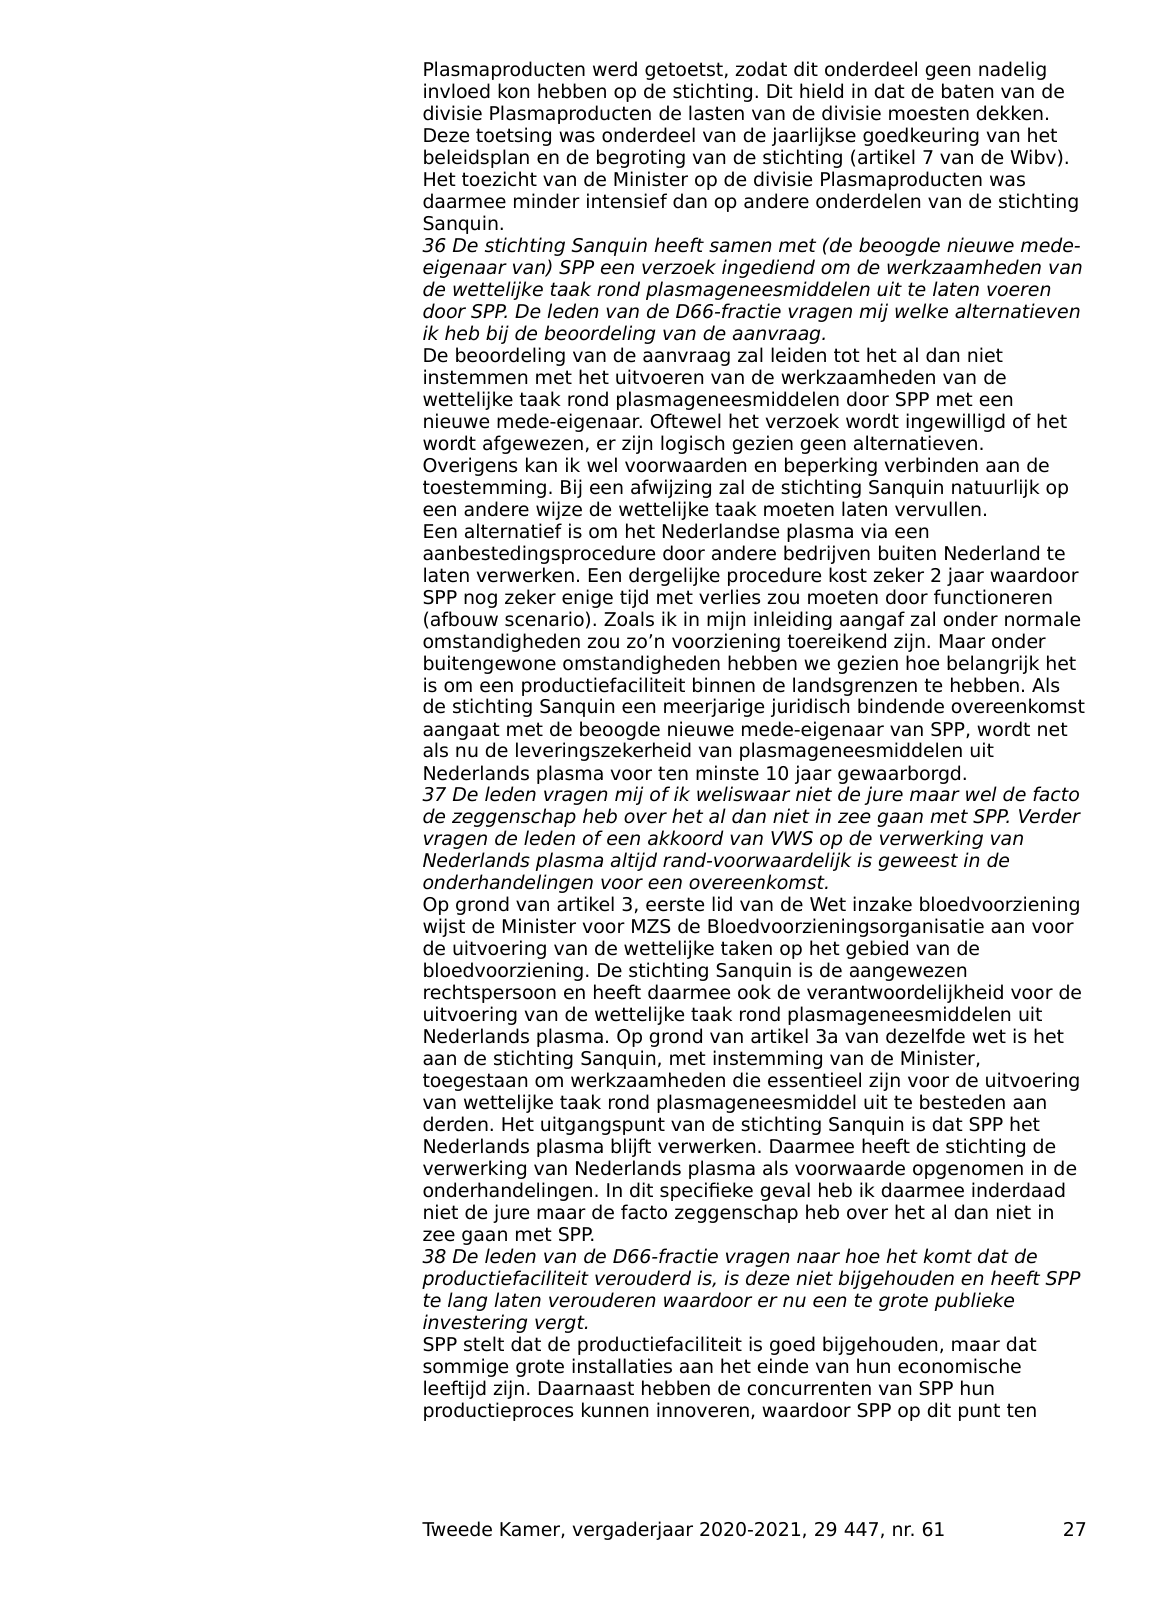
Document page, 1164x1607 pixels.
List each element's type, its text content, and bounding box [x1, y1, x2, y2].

text 36 De stichting Sanquin heeft samen met (de beoogde nieuwe mede-eigenaar van) SPP een verzoek ingediend om de werkzaamheden van de wettelijke taak rond plasmageneesmiddelen uit te laten voeren door SPP. De leden van de D66-fractie vragen mij welke alternatieven ik heb bij de beoordeling van de aanvraag. [422, 235, 1087, 345]
text Op grond van artikel 3, eerste lid van de Wet inzake bloedvoorziening wijst de Minister voor MZS de Bloedvoorzieningsorganisatie aan voor de uitvoering van de wettelijke taken op het gebied van de bloedvoorziening. De stichting Sanquin is de aangewezen rechtspersoon en heeft daarmee ook de verantwoordelijkheid voor de uitvoering van de wettelijke taak rond plasmageneesmiddelen uit Nederlands plasma. Op grond van artikel 3a van dezelfde wet is het aan de stichting Sanquin, met instemming van de Minister, toegestaan om werkzaamheden die essentieel zijn voor de uitvoering van wettelijke taak rond plasmageneesmiddel uit te besteden aan derden. Het uitgangspunt van de stichting Sanquin is dat SPP het Nederlands plasma blijft verwerken. Daarmee heeft de stichting de verwerking van Nederlands plasma als voorwaarde opgenomen in de onderhandelingen. In dit specifieke geval heb ik daarmee inderdaad niet de jure maar de facto zeggenschap heb over het al dan niet in zee gaan met SPP. [422, 894, 1087, 1246]
text SPP stelt dat de productiefaciliteit is goed bijgehouden, maar dat sommige grote installaties aan het einde van hun economische leeftijd zijn. Daarnaast hebben de concurrenten van SPP hun productieproces kunnen innoveren, waardoor SPP op dit punt ten [422, 1334, 1087, 1422]
text Plasmaproducten werd getoetst, zodat dit onderdeel geen nadelig invloed kon hebben op de stichting. Dit hield in dat de baten van de divisie Plasmaproducten de lasten van de divisie moesten dekken. Deze toetsing was onderdeel van de jaarlijkse goedkeuring van het beleidsplan en de begroting van de stichting (artikel 7 van de Wibv). Het toezicht van de Minister op de divisie Plasmaproducten was daarmee minder intensief dan op andere onderdelen van de stichting Sanquin. [422, 59, 1087, 235]
text 37 De leden vragen mij of ik weliswaar niet de jure maar wel de facto de zeggenschap heb over het al dan niet in zee gaan met SPP. Verder vragen de leden of een akkoord van VWS op de verwerking van Nederlands plasma altijd rand-voorwaardelijk is geweest in de onderhandelingen voor een overeenkomst. [422, 784, 1087, 894]
text 38 De leden van de D66-fractie vragen naar hoe het komt dat de productiefaciliteit verouderd is, is deze niet bijgehouden en heeft SPP te lang laten verouderen waardoor er nu een te grote publieke investering vergt. [422, 1246, 1087, 1334]
text De beoordeling van de aanvraag zal leiden tot het al dan niet instemmen met het uitvoeren van de werkzaamheden van de wettelijke taak rond plasmageneesmiddelen door SPP met een nieuwe mede-eigenaar. Oftewel het verzoek wordt ingewilligd of het wordt afgewezen, er zijn logisch gezien geen alternatieven. Overigens kan ik wel voorwaarden en beperking verbinden aan de toestemming. Bij een afwijzing zal de stichting Sanquin natuurlijk op een andere wijze de wettelijke taak moeten laten vervullen. [422, 345, 1087, 521]
text Een alternatief is om het Nederlandse plasma via een aanbestedingsprocedure door andere bedrijven buiten Nederland te laten verwerken. Een dergelijke procedure kost zeker 2 jaar waardoor SPP nog zeker enige tijd met verlies zou moeten door functioneren (afbouw scenario). Zoals ik in mijn inleiding aangaf zal onder normale omstandigheden zou zo’n voorziening toereikend zijn. Maar onder buitengewone omstandigheden hebben we gezien hoe belangrijk het is om een productiefaciliteit binnen de landsgrenzen te hebben. Als de stichting Sanquin een meerjarige juridisch bindende overeenkomst aangaat met de beoogde nieuwe mede-eigenaar van SPP, wordt net als nu de leveringszekerheid van plasmageneesmiddelen uit Nederlands plasma voor ten minste 10 jaar gewaarborgd. [422, 521, 1087, 784]
